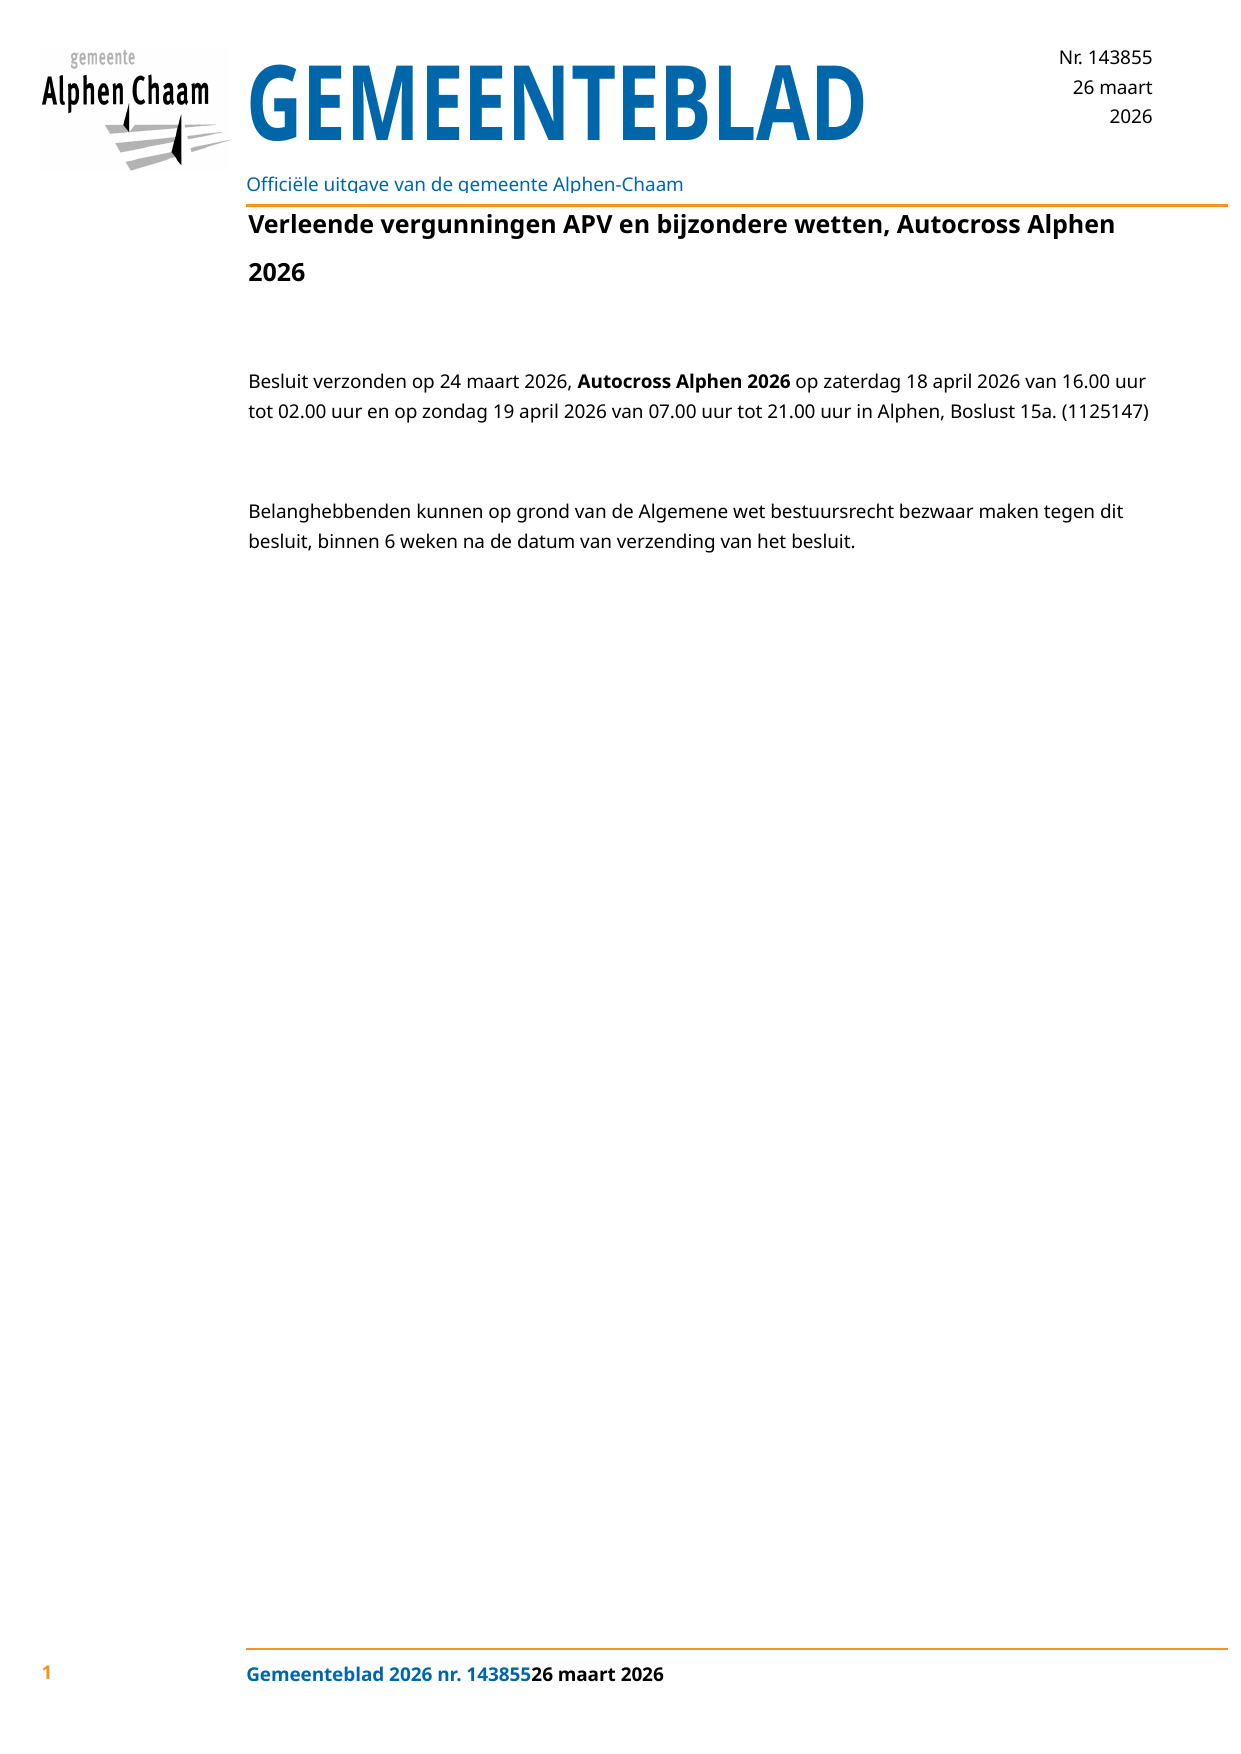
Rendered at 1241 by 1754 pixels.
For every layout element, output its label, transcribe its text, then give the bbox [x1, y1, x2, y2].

text Belanghebbenden kunnen op grond van de Algemene wet bestuursrecht bezwaar maken tegen dit besluit, binnen 6 weken na de datum van verzending van het besluit. [248, 499, 1152, 554]
text Besluit verzonden op 24 maart 2026, Autocross Alphen 2026 op zaterdag 18 april 2026 van 16.00 uur tot 02.00 uur en op zondag 19 april 2026 van 07.00 uur tot 21.00 uur in Alphen, Boslust 15a. (1125147) [248, 368, 1152, 424]
picture [41, 47, 231, 172]
text Verleende vergunningen APV en bijzondere wetten, Autocross Alphen 2026 [248, 207, 1152, 288]
